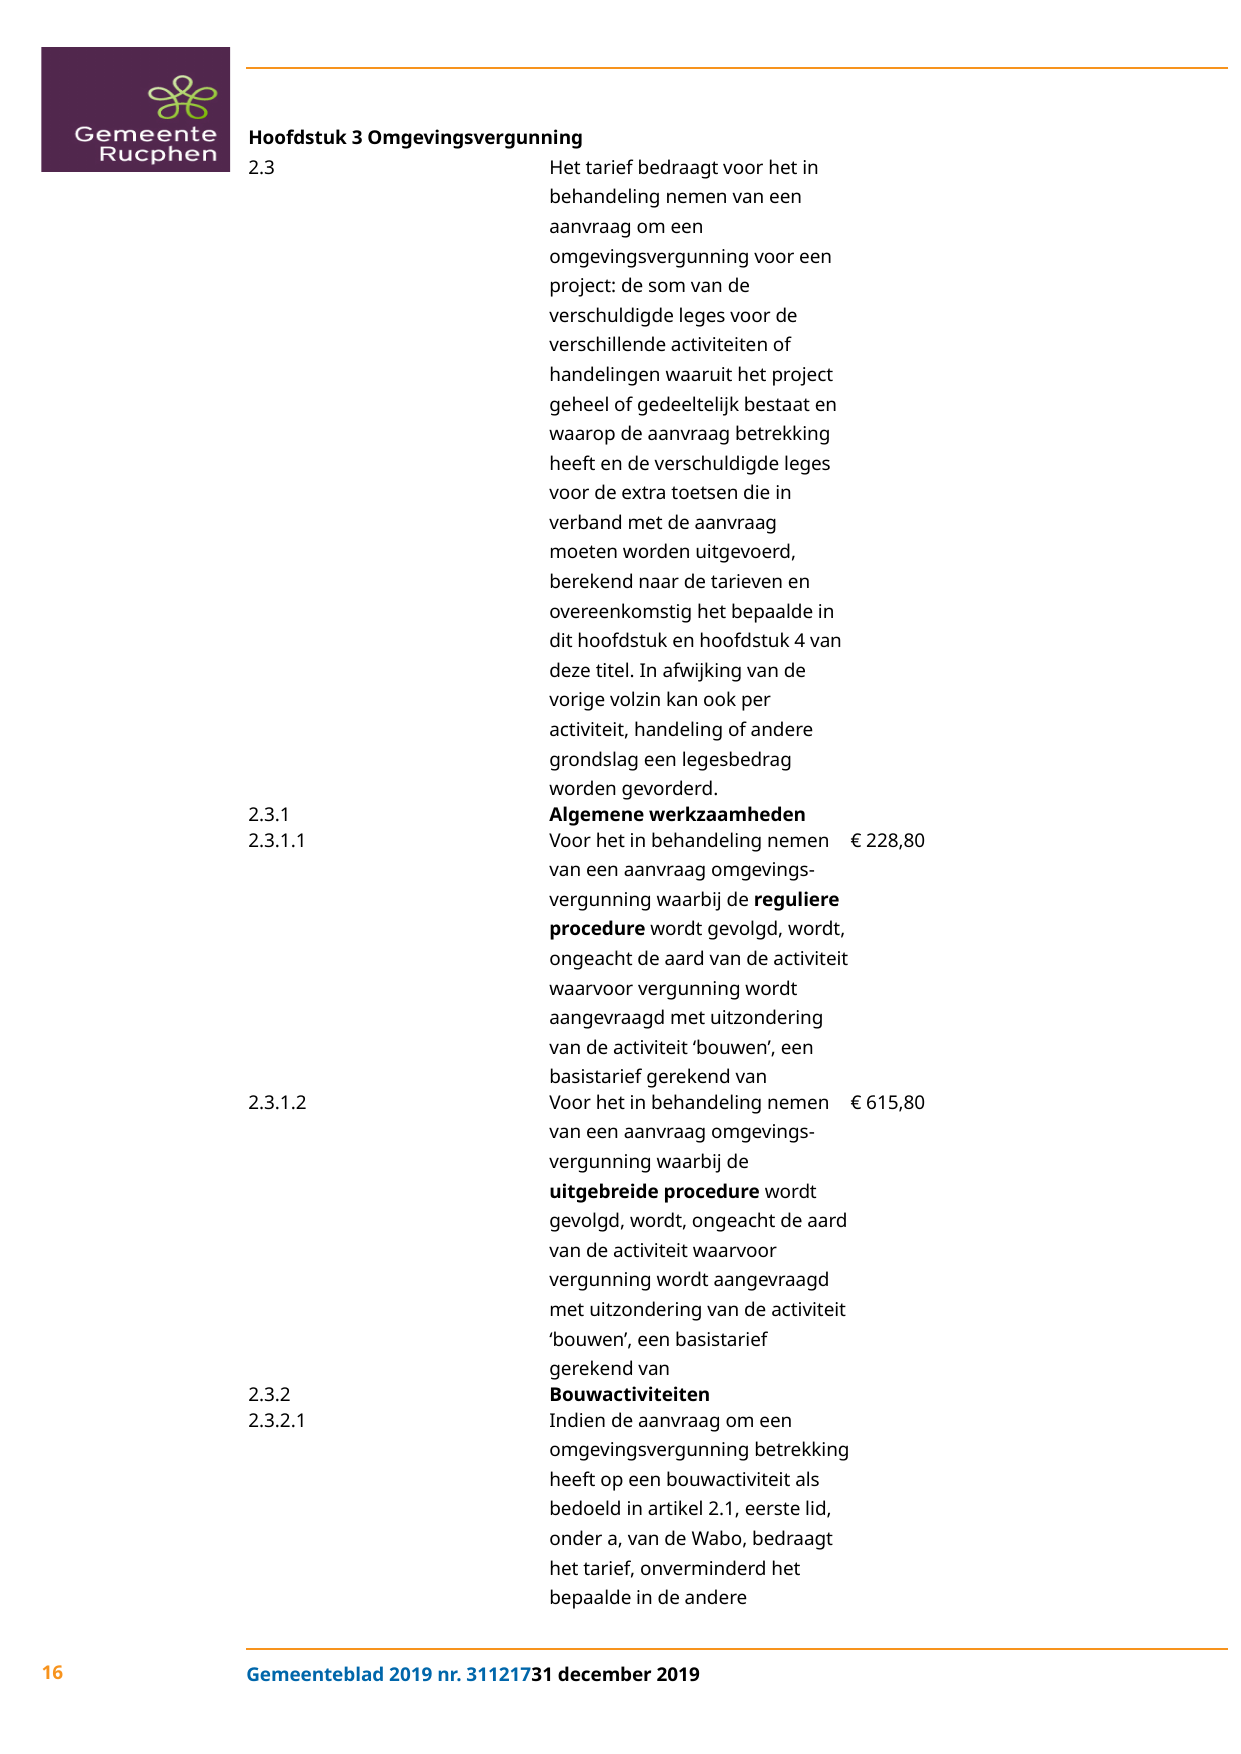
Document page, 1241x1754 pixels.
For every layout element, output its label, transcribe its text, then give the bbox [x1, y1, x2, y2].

table_cell [850, 1407, 1152, 1610]
table_cell [850, 801, 1152, 827]
table_cell 2.3.1.1 [248, 827, 549, 1089]
table_header 2.3 [248, 154, 549, 801]
table_cell 2.3.2 [248, 1381, 549, 1407]
table_cell Voor het in behandeling nemen van een aanvraag omgevings-vergunning waarbij de uitgebreide procedure wordt gevolgd, wordt, ongeacht de aard van de activiteit waarvoor vergunning wordt aangevraagd met uitzondering van de activiteit ‘bouwen’, een basistarief gerekend van [549, 1089, 850, 1381]
picture [41, 47, 231, 172]
table_cell [850, 1381, 1152, 1407]
table_cell € 228,80 [850, 827, 1152, 1089]
table_header [850, 154, 1152, 801]
table_cell 2.3.2.1 [248, 1407, 549, 1610]
table_cell Algemene werkzaamheden [549, 801, 850, 827]
table_cell 2.3.1 [248, 801, 549, 827]
table_header Het tarief bedraagt voor het in behandeling nemen van een aanvraag om een omgevingsvergunning voor een project: de som van de verschuldigde leges voor de verschillende activiteiten of handelingen waaruit het project geheel of gedeeltelijk bestaat en waarop de aanvraag betrekking heeft en de verschuldigde leges voor de extra toetsen die in verband met de aanvraag moeten worden uitgevoerd, berekend naar de tarieven en overeenkomstig het bepaalde in dit hoofdstuk en hoofdstuk 4 van deze titel. In afwijking van de vorige volzin kan ook per activiteit, handeling of andere grondslag een legesbedrag worden gevorderd. [549, 154, 850, 801]
table_cell Voor het in behandeling nemen van een aanvraag omgevings-vergunning waarbij de reguliere procedure wordt gevolgd, wordt, ongeacht de aard van de activiteit waarvoor vergunning wordt aangevraagd met uitzondering van de activiteit ‘bouwen’, een basistarief gerekend van [549, 827, 850, 1089]
table_cell Bouwactiviteiten [549, 1381, 850, 1407]
text Hoofdstuk 3 Omgevingsvergunning [248, 124, 1152, 150]
table_cell 2.3.1.2 [248, 1089, 549, 1381]
table_cell € 615,80 [850, 1089, 1152, 1381]
table_cell Indien de aanvraag om een omgevingsvergunning betrekking heeft op een bouwactiviteit als bedoeld in artikel 2.1, eerste lid, onder a, van de Wabo, bedraagt het tarief, onverminderd het bepaalde in de andere [549, 1407, 850, 1610]
